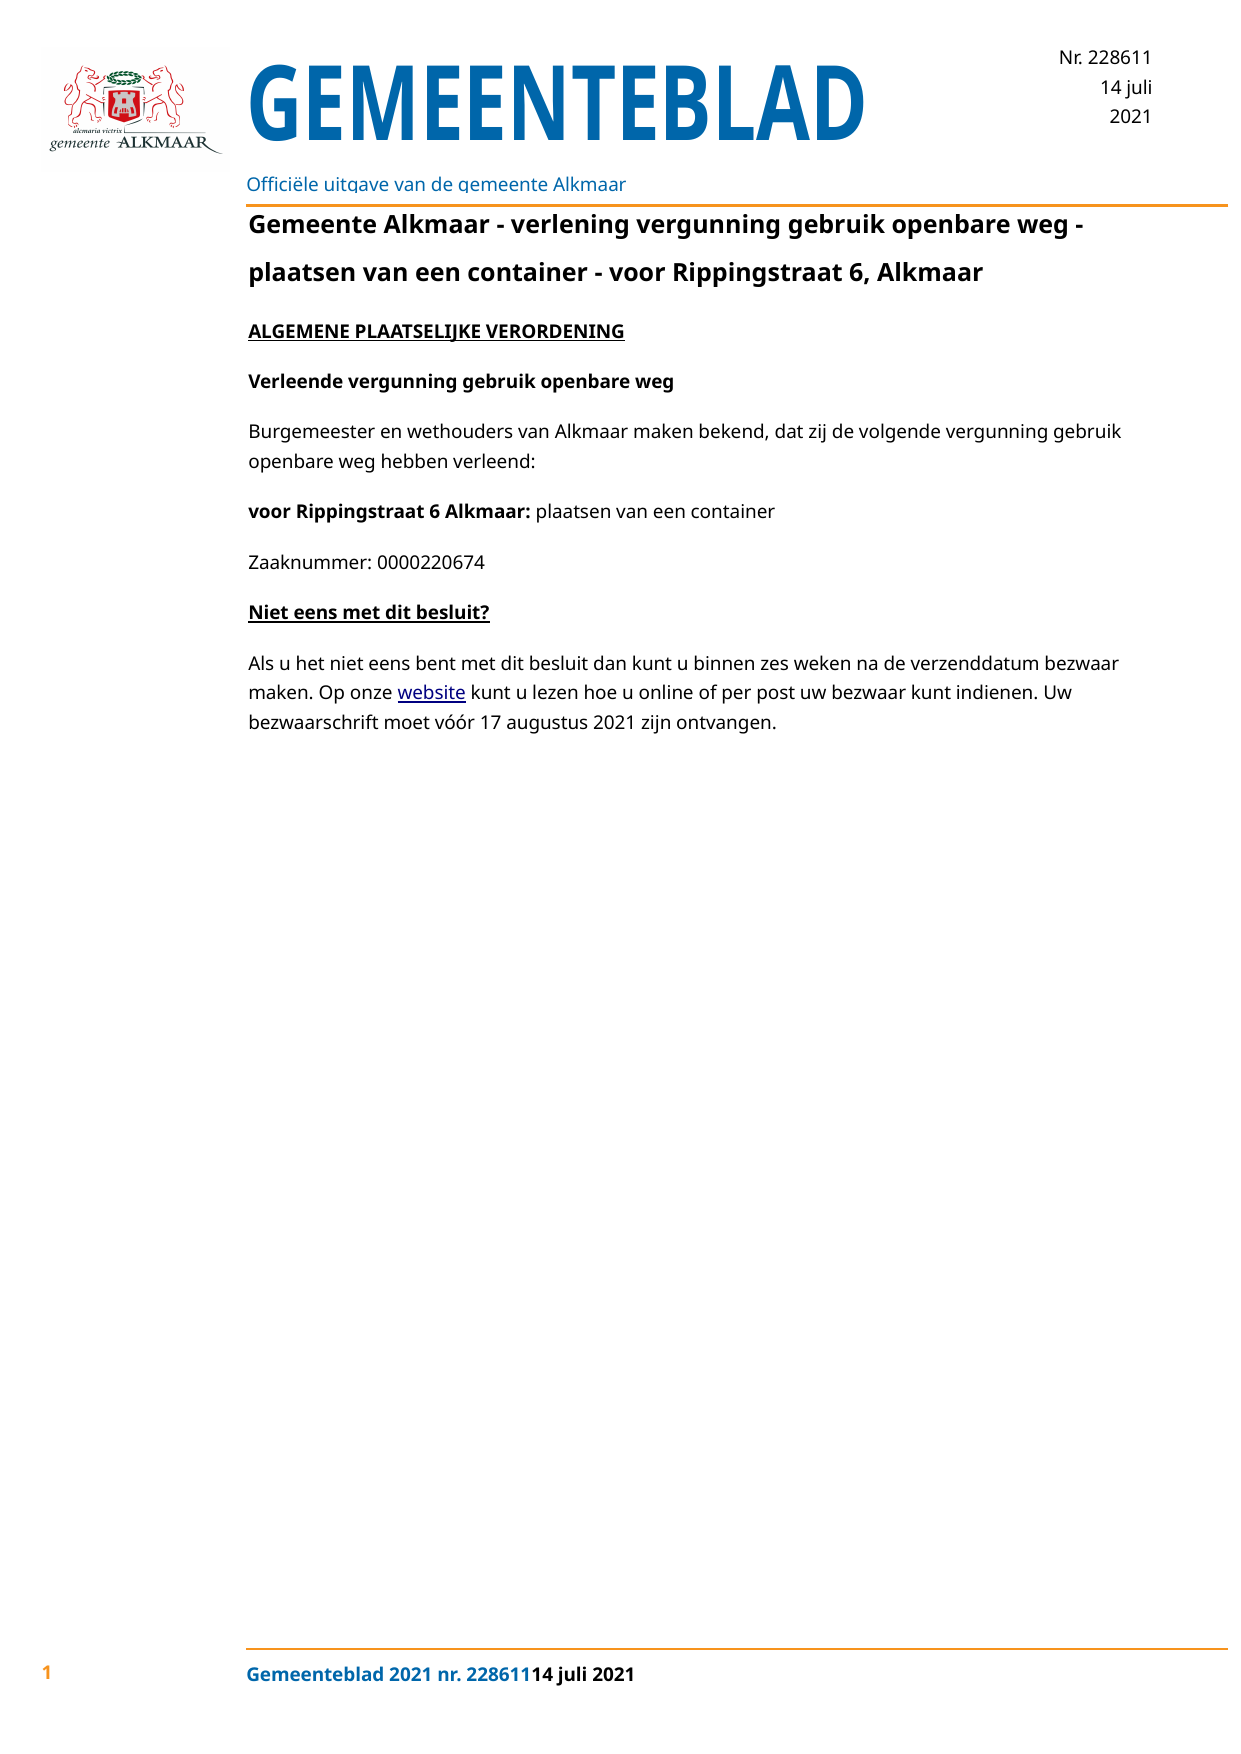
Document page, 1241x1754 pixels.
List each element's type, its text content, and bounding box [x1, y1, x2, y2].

text Burgemeester en wethouders van Alkmaar maken bekend, dat zij de volgende vergunning gebruik openbare weg hebben verleend: [248, 419, 1152, 474]
text Zaaknummer: 0000220674 [248, 549, 1152, 575]
text Niet eens met dit besluit? [248, 599, 1152, 625]
picture [41, 47, 231, 172]
text Als u het niet eens bent met dit besluit dan kunt u binnen zes weken na de verzenddatum bezwaar maken. Op onze website kunt u lezen hoe u online of per post uw bezwaar kunt indienen. Uw bezwaarschrift moet vóór 17 augustus 2021 zijn ontvangen. [248, 650, 1152, 735]
text ALGEMENE PLAATSELIJKE VERORDENING [248, 318, 1152, 344]
text Gemeente Alkmaar - verlening vergunning gebruik openbare weg - plaatsen van een container - voor Rippingstraat 6, Alkmaar [248, 207, 1152, 288]
text voor Rippingstraat 6 Alkmaar: plaatsen van een container [248, 499, 1152, 524]
text Verleende vergunning gebruik openbare weg [248, 368, 1152, 394]
